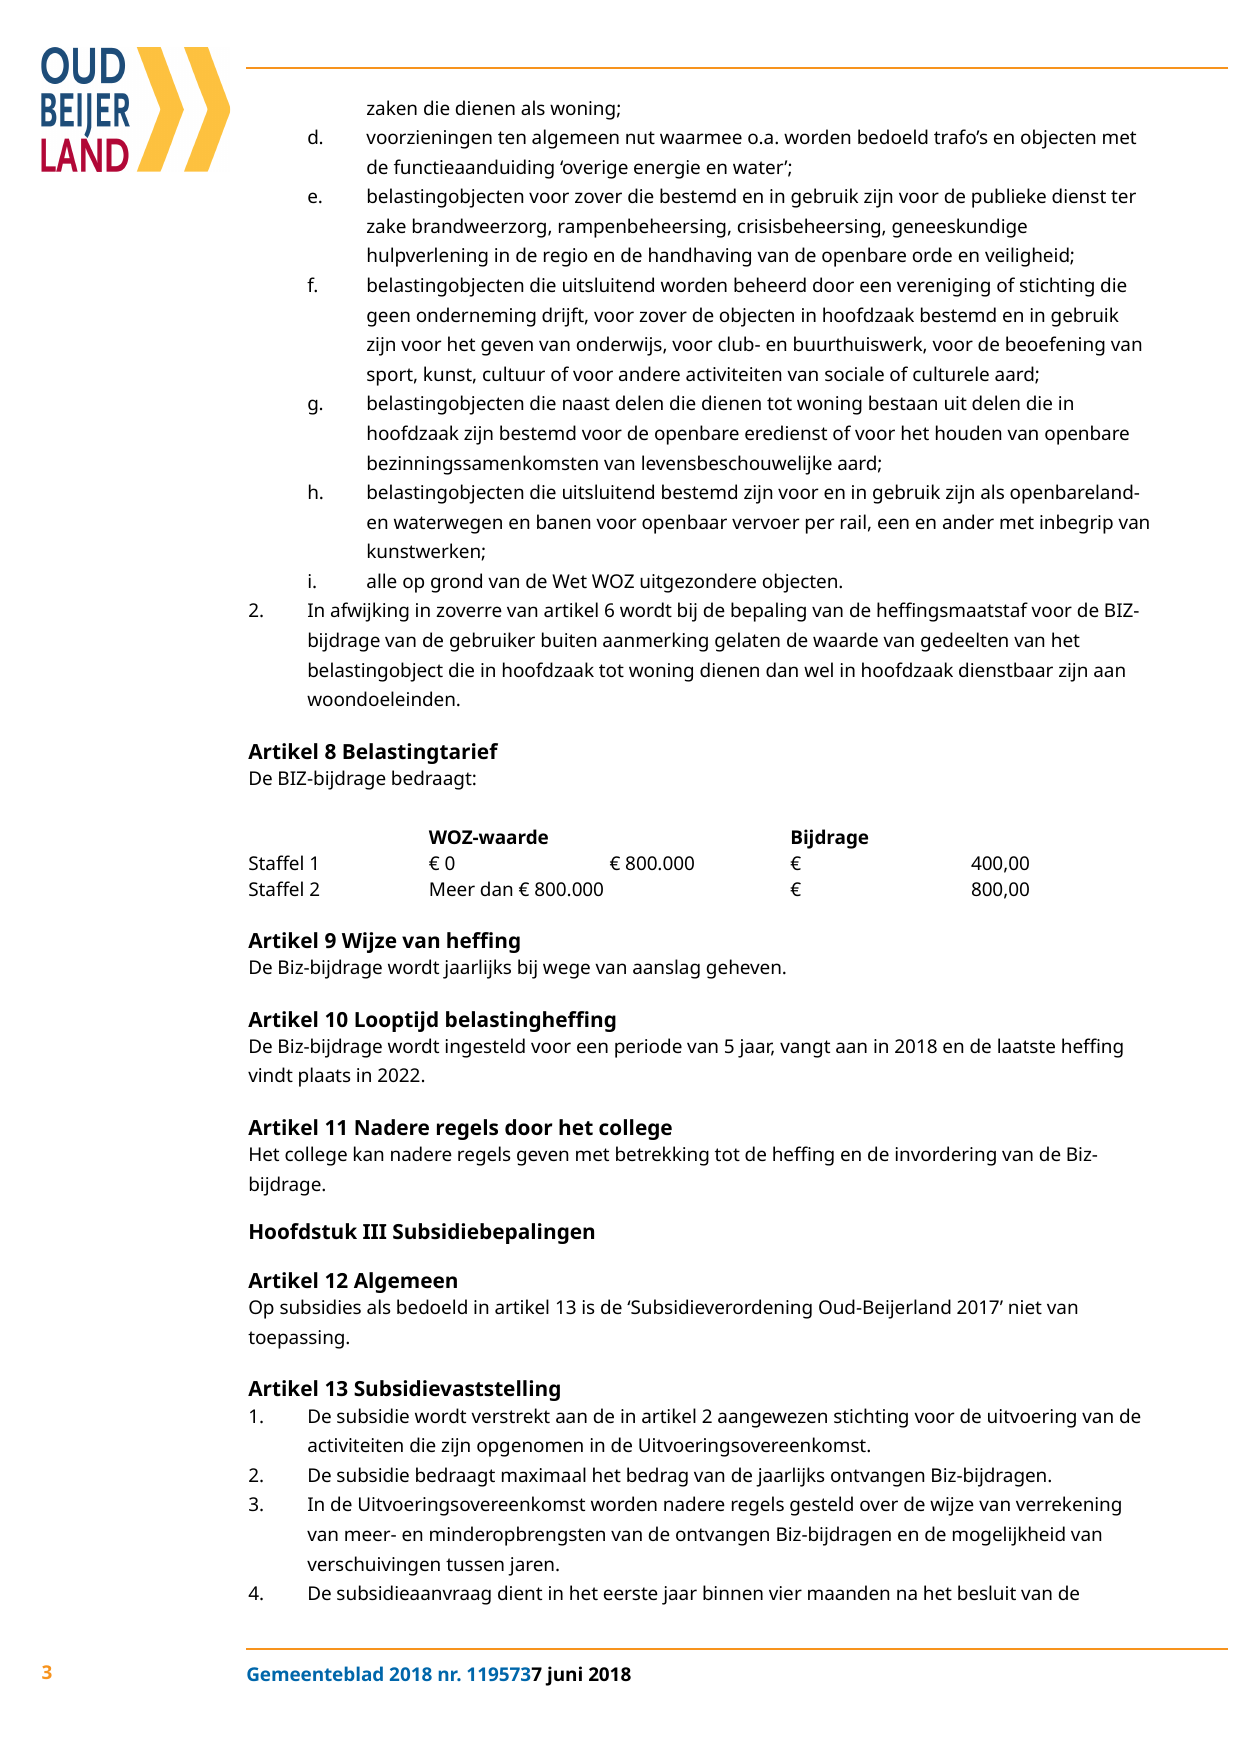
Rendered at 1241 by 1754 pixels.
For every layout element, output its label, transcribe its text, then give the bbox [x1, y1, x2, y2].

list belastingobjecten die uitsluitend worden beheerd door een vereniging of stichting die geen onderneming drijft, voor zover de objecten in hoofdzaak bestemd en in gebruik zijn voor het geven van onderwijs, voor club- en buurthuiswerk, voor de beoefening van sport, kunst, cultuur of voor andere activiteiten van sociale of culturele aard; [307, 272, 1152, 387]
table_cell € [790, 876, 971, 902]
text De BIZ-bijdrage bedraagt: [248, 765, 1152, 791]
picture [41, 47, 231, 172]
text Op subsidies als bedoeld in artikel 13 is de ‘Subsidieverordening Oud-Beijerland 2017’ niet van toepassing. [248, 1294, 1152, 1350]
table_header [248, 825, 429, 850]
text Artikel 10 Looptijd belastingheffing [248, 1005, 1152, 1033]
list De subsidie bedraagt maximaal het bedrag van de jaarlijks ontvangen Biz-bijdragen. [248, 1462, 1152, 1488]
text Artikel 9 Wijze van heffing [248, 926, 1152, 954]
text Hoofdstuk III Subsidiebepalingen [248, 1217, 1152, 1245]
table_cell 800,00 [971, 876, 1152, 902]
table_header Bijdrage [790, 825, 1152, 850]
list alle op grond van de Wet WOZ uitgezondere objecten. [307, 568, 1152, 594]
table_cell € 0 [429, 850, 609, 876]
text De Biz-bijdrage wordt ingesteld voor een periode van 5 jaar, vangt aan in 2018 en de laatste heffing vindt plaats in 2022. [248, 1033, 1152, 1088]
list In afwijking in zoverre van artikel 6 wordt bij de bepaling van de heffingsmaatstaf voor de BIZ-bijdrage van de gebruiker buiten aanmerking gelaten de waarde van gedeelten van het belastingobject die in hoofdzaak tot woning dienen dan wel in hoofdzaak dienstbaar zijn aan woondoeleinden. [248, 598, 1152, 712]
list voorzieningen ten algemeen nut waarmee o.a. worden bedoeld trafo’s en objecten met de functieaanduiding ‘overige energie en water’; [307, 124, 1152, 180]
table_header WOZ-waarde [429, 825, 790, 850]
list zaken die dienen als woning; [307, 95, 1152, 121]
text Artikel 13 Subsidievaststelling [248, 1374, 1152, 1403]
table_cell Staffel 2 [248, 876, 429, 902]
table_cell 400,00 [971, 850, 1152, 876]
list De subsidie wordt verstrekt aan de in artikel 2 aangewezen stichting voor de uitvoering van de activiteiten die zijn opgenomen in de Uitvoeringsovereenkomst. [248, 1403, 1152, 1458]
list belastingobjecten die naast delen die dienen tot woning bestaan uit delen die in hoofdzaak zijn bestemd voor de openbare eredienst of voor het houden van openbare bezinningssamenkomsten van levensbeschouwelijke aard; [307, 391, 1152, 476]
list belastingobjecten die uitsluitend bestemd zijn voor en in gebruik zijn als openbareland- en waterwegen en banen voor openbaar vervoer per rail, een en ander met inbegrip van kunstwerken; [307, 479, 1152, 564]
text De Biz-bijdrage wordt jaarlijks bij wege van aanslag geheven. [248, 954, 1152, 980]
table_cell € 800.000 [609, 850, 790, 876]
text Artikel 12 Algemeen [248, 1266, 1152, 1294]
text Het college kan nadere regels geven met betrekking tot de heffing en de invordering van de Biz-bijdrage. [248, 1142, 1152, 1197]
text Artikel 11 Nadere regels door het college [248, 1113, 1152, 1142]
table_cell Staffel 1 [248, 850, 429, 876]
list belastingobjecten voor zover die bestemd en in gebruik zijn voor de publieke dienst ter zake brandweerzorg, rampenbeheersing, crisisbeheersing, geneeskundige hulpverlening in de regio en de handhaving van de openbare orde en veiligheid; [307, 183, 1152, 268]
text Artikel 8 Belastingtarief [248, 737, 1152, 765]
table_cell Meer dan € 800.000 [429, 876, 790, 902]
table_cell € [790, 850, 971, 876]
list In de Uitvoeringsovereenkomst worden nadere regels gesteld over de wijze van verrekening van meer- en minderopbrengsten van de ontvangen Biz-bijdragen en de mogelijkheid van verschuivingen tussen jaren. [248, 1492, 1152, 1577]
list De subsidieaanvraag dient in het eerste jaar binnen vier maanden na het besluit van de [248, 1580, 1152, 1606]
